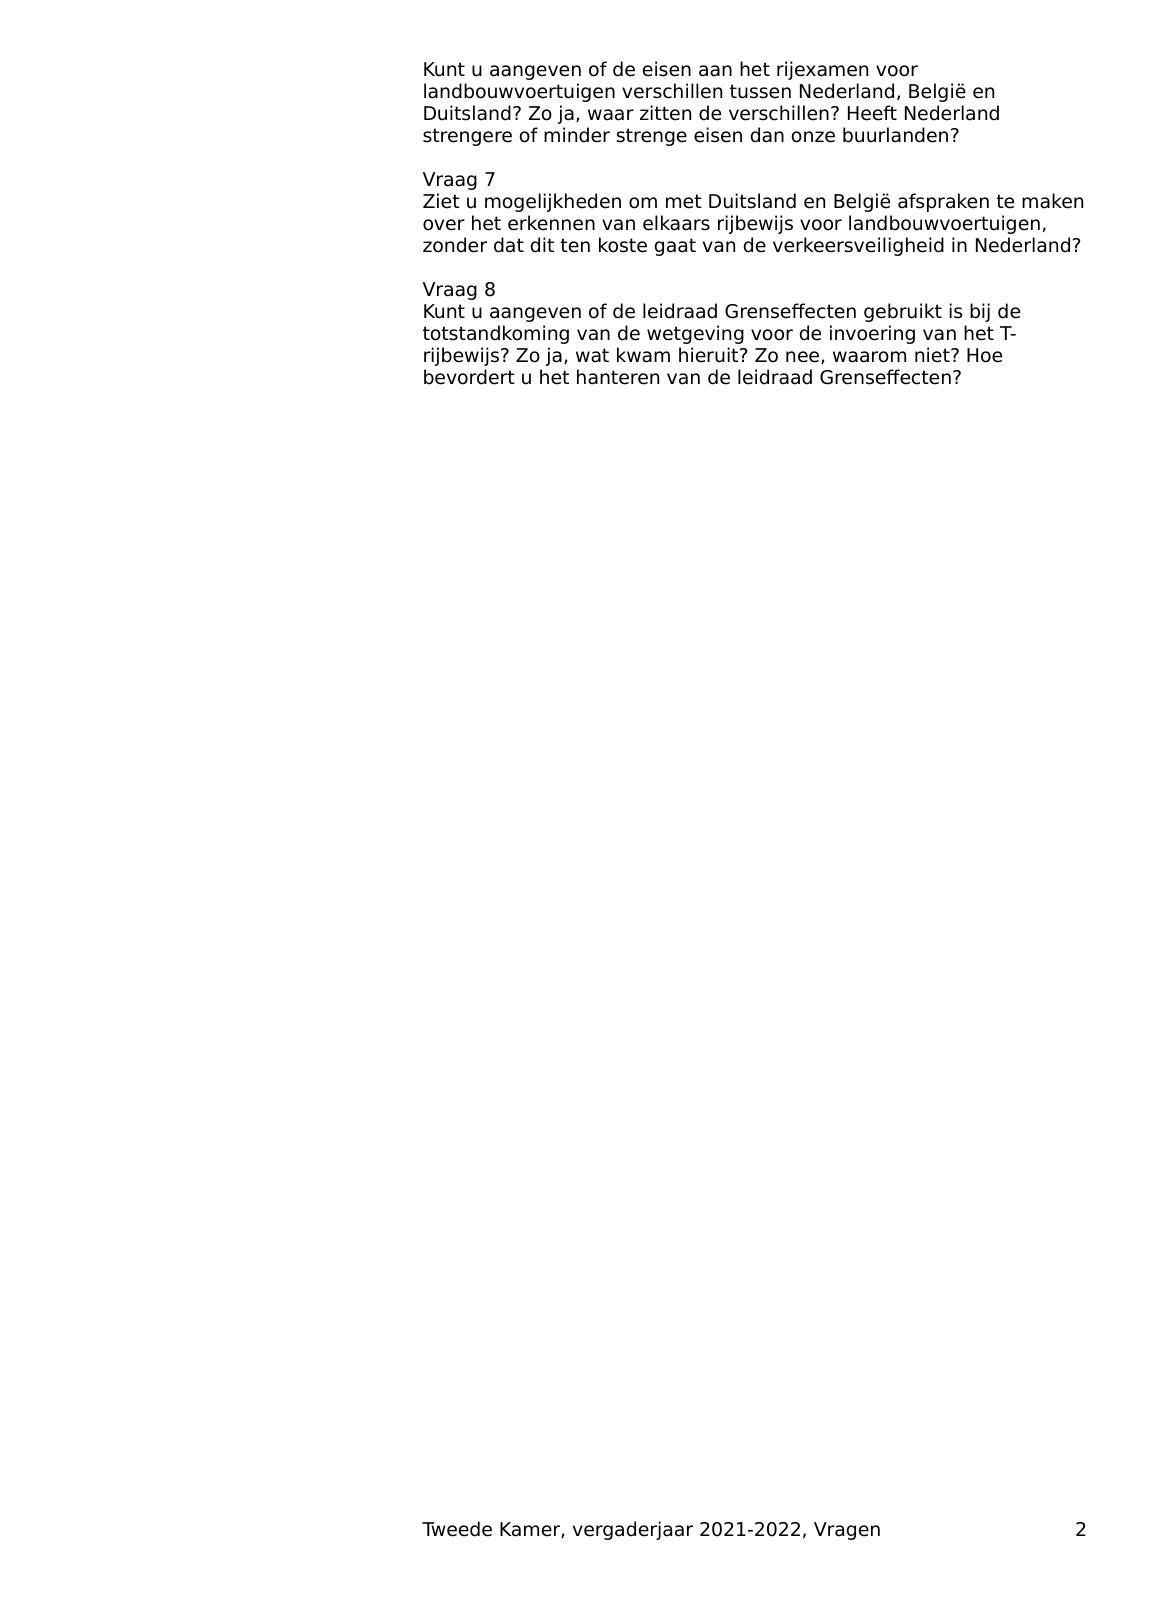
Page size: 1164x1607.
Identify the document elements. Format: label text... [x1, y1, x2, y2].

text Vraag 8 [422, 279, 1087, 301]
text Kunt u aangeven of de leidraad Grenseffecten gebruikt is bij de totstandkoming van de wetgeving voor de invoering van het T-rijbewijs? Zo ja, wat kwam hieruit? Zo nee, waarom niet? Hoe bevordert u het hanteren van de leidraad Grenseffecten? [422, 301, 1087, 389]
text Kunt u aangeven of de eisen aan het rijexamen voor landbouwvoertuigen verschillen tussen Nederland, België en Duitsland? Zo ja, waar zitten de verschillen? Heeft Nederland strengere of minder strenge eisen dan onze buurlanden? [422, 59, 1087, 147]
text Ziet u mogelijkheden om met Duitsland en België afspraken te maken over het erkennen van elkaars rijbewijs voor landbouwvoertuigen, zonder dat dit ten koste gaat van de verkeersveiligheid in Nederland? [422, 191, 1087, 257]
text Vraag 7 [422, 169, 1087, 191]
